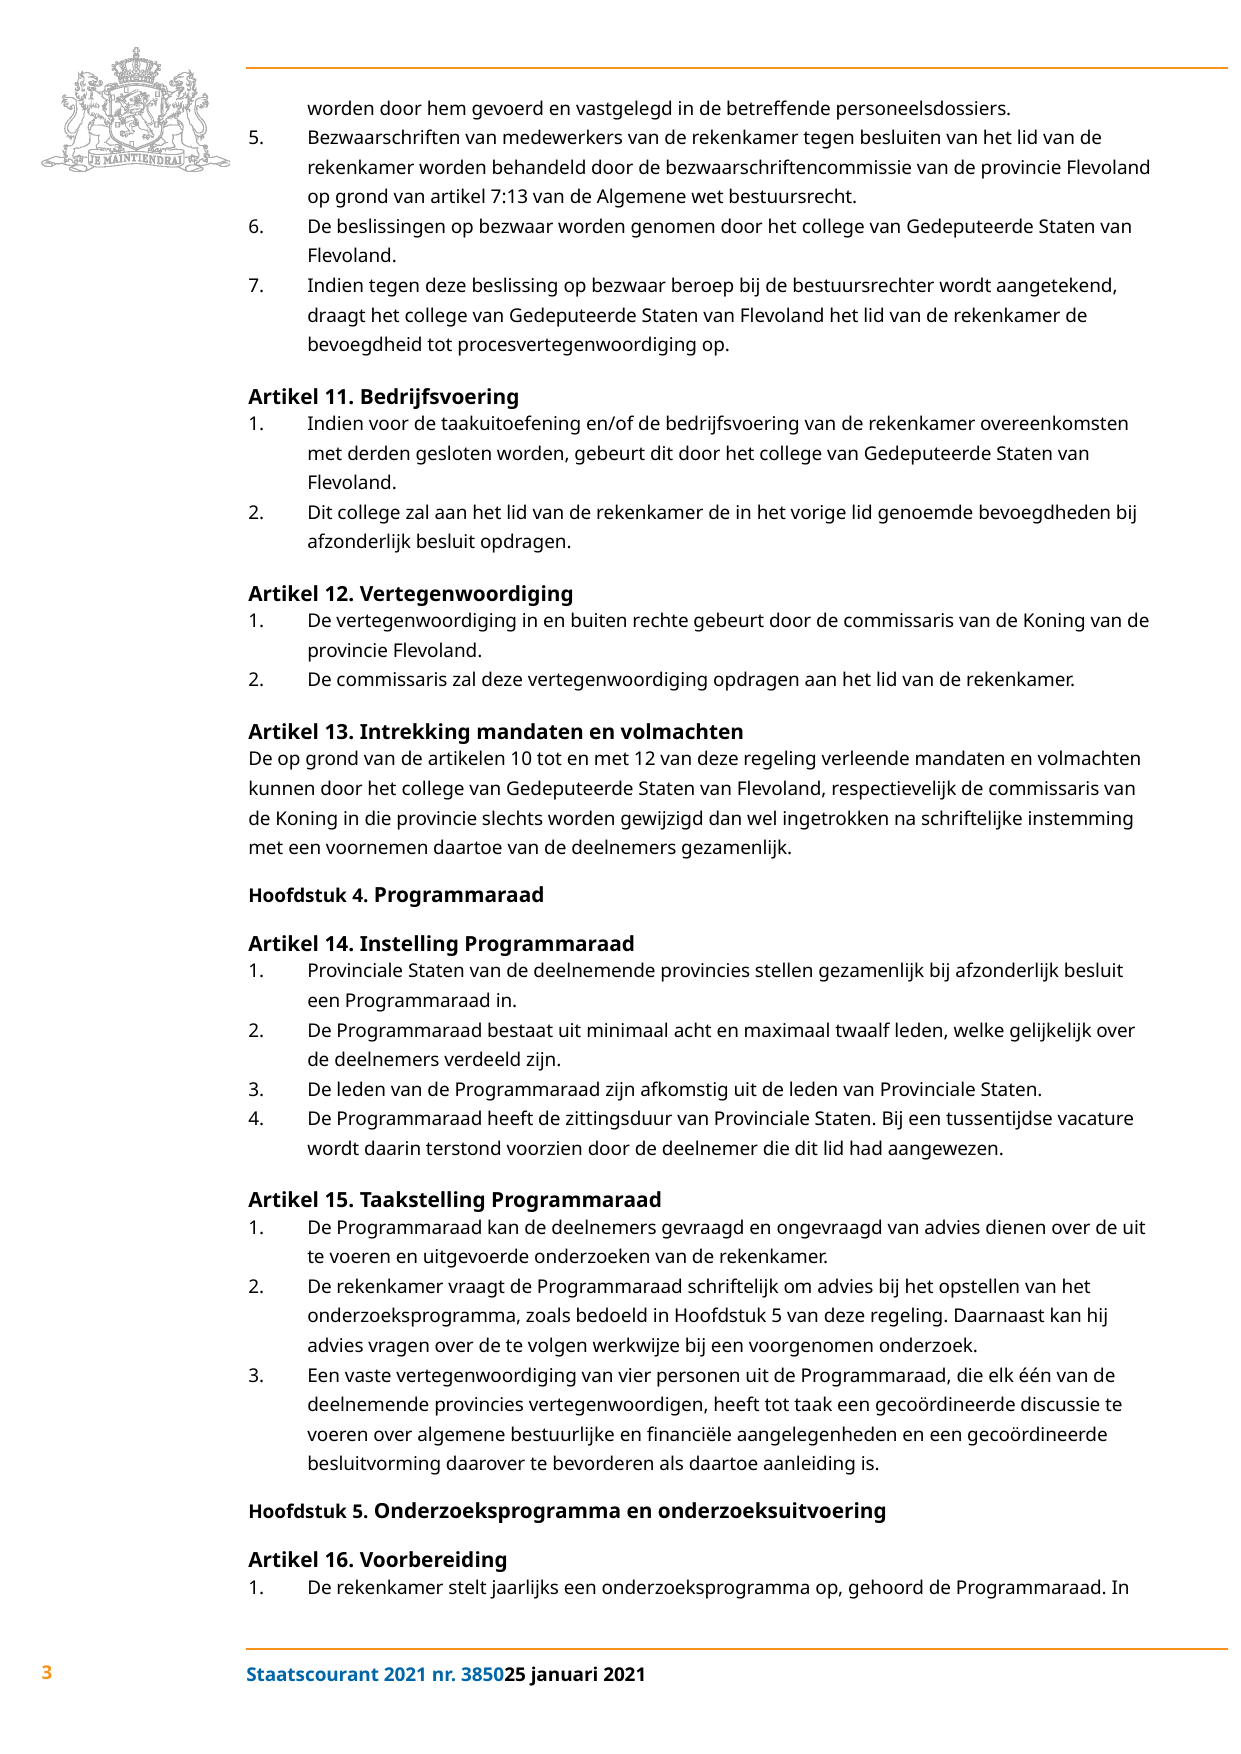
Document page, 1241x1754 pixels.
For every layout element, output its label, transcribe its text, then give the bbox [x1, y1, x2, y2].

list De Programmaraad kan de deelnemers gevraagd en ongevraagd van advies dienen over de uit te voeren en uitgevoerde onderzoeken van de rekenkamer. [248, 1214, 1152, 1269]
text Artikel 12. Vertegenwoordiging [248, 579, 1152, 607]
list Een vaste vertegenwoordiging van vier personen uit de Programmaraad, die elk één van de deelnemende provincies vertegenwoordigen, heeft tot taak een gecoördineerde discussie te voeren over algemene bestuurlijke en financiële aangelegenheden en een gecoördineerde besluitvorming daarover te bevorderen als daartoe aanleiding is. [248, 1362, 1152, 1476]
list Provinciale Staten van de deelnemende provincies stellen gezamenlijk bij afzonderlijk besluit een Programmaraad in. [248, 958, 1152, 1013]
list Indien voor de taakuitoefening en/of de bedrijfsvoering van de rekenkamer overeenkomsten met derden gesloten worden, gebeurt dit door het college van Gedeputeerde Staten van Flevoland. [248, 410, 1152, 495]
list De commissaris zal deze vertegenwoordiging opdragen aan het lid van de rekenkamer. [248, 667, 1152, 692]
list De Programmaraad bestaat uit minimaal acht en maximaal twaalf leden, welke gelijkelijk over de deelnemers verdeeld zijn. [248, 1017, 1152, 1072]
list De leden van de Programmaraad zijn afkomstig uit de leden van Provinciale Staten. [248, 1076, 1152, 1102]
list De rekenkamer vraagt de Programmaraad schriftelijk om advies bij het opstellen van het onderzoeksprogramma, zoals bedoeld in Hoofdstuk 5 van deze regeling. Daarnaast kan hij advies vragen over de te volgen werkwijze bij een voorgenomen onderzoek. [248, 1273, 1152, 1358]
picture [41, 47, 231, 172]
list De Programmaraad heeft de zittingsduur van Provinciale Staten. Bij een tussentijdse vacature wordt daarin terstond voorzien door de deelnemer die dit lid had aangewezen. [248, 1106, 1152, 1161]
text Artikel 11. Bedrijfsvoering [248, 382, 1152, 410]
text Artikel 14. Instelling Programmaraad [248, 929, 1152, 958]
list Indien tegen deze beslissing op bezwaar beroep bij de bestuursrechter wordt aangetekend, draagt het college van Gedeputeerde Staten van Flevoland het lid van de rekenkamer de bevoegdheid tot procesvertegenwoordiging op. [248, 272, 1152, 357]
text Hoofdstuk 4. Programmaraad [248, 880, 1152, 908]
text De op grond van de artikelen 10 tot en met 12 van deze regeling verleende mandaten en volmachten kunnen door het college van Gedeputeerde Staten van Flevoland, respectievelijk de commissaris van de Koning in die provincie slechts worden gewijzigd dan wel ingetrokken na schriftelijke instemming met een voornemen daartoe van de deelnemers gezamenlijk. [248, 746, 1152, 860]
list De rekenkamer stelt jaarlijks een onderzoeksprogramma op, gehoord de Programmaraad. In [248, 1574, 1152, 1600]
list Bezwaarschriften van medewerkers van de rekenkamer tegen besluiten van het lid van de rekenkamer worden behandeld door de bezwaarschriftencommissie van de provincie Flevoland op grond van artikel 7:13 van de Algemene wet bestuursrecht. [248, 124, 1152, 209]
list De vertegenwoordiging in en buiten rechte gebeurt door de commissaris van de Koning van de provincie Flevoland. [248, 607, 1152, 663]
list Dit college zal aan het lid van de rekenkamer de in het vorige lid genoemde bevoegdheden bij afzonderlijk besluit opdragen. [248, 499, 1152, 554]
list De beslissingen op bezwaar worden genomen door het college van Gedeputeerde Staten van Flevoland. [248, 213, 1152, 268]
text Artikel 15. Taakstelling Programmaraad [248, 1186, 1152, 1214]
list worden door hem gevoerd en vastgelegd in de betreffende personeelsdossiers. [248, 95, 1152, 121]
text Artikel 13. Intrekking mandaten en volmachten [248, 717, 1152, 746]
text Hoofdstuk 5. Onderzoeksprogramma en onderzoeksuitvoering [248, 1496, 1152, 1525]
text Artikel 16. Voorbereiding [248, 1546, 1152, 1574]
